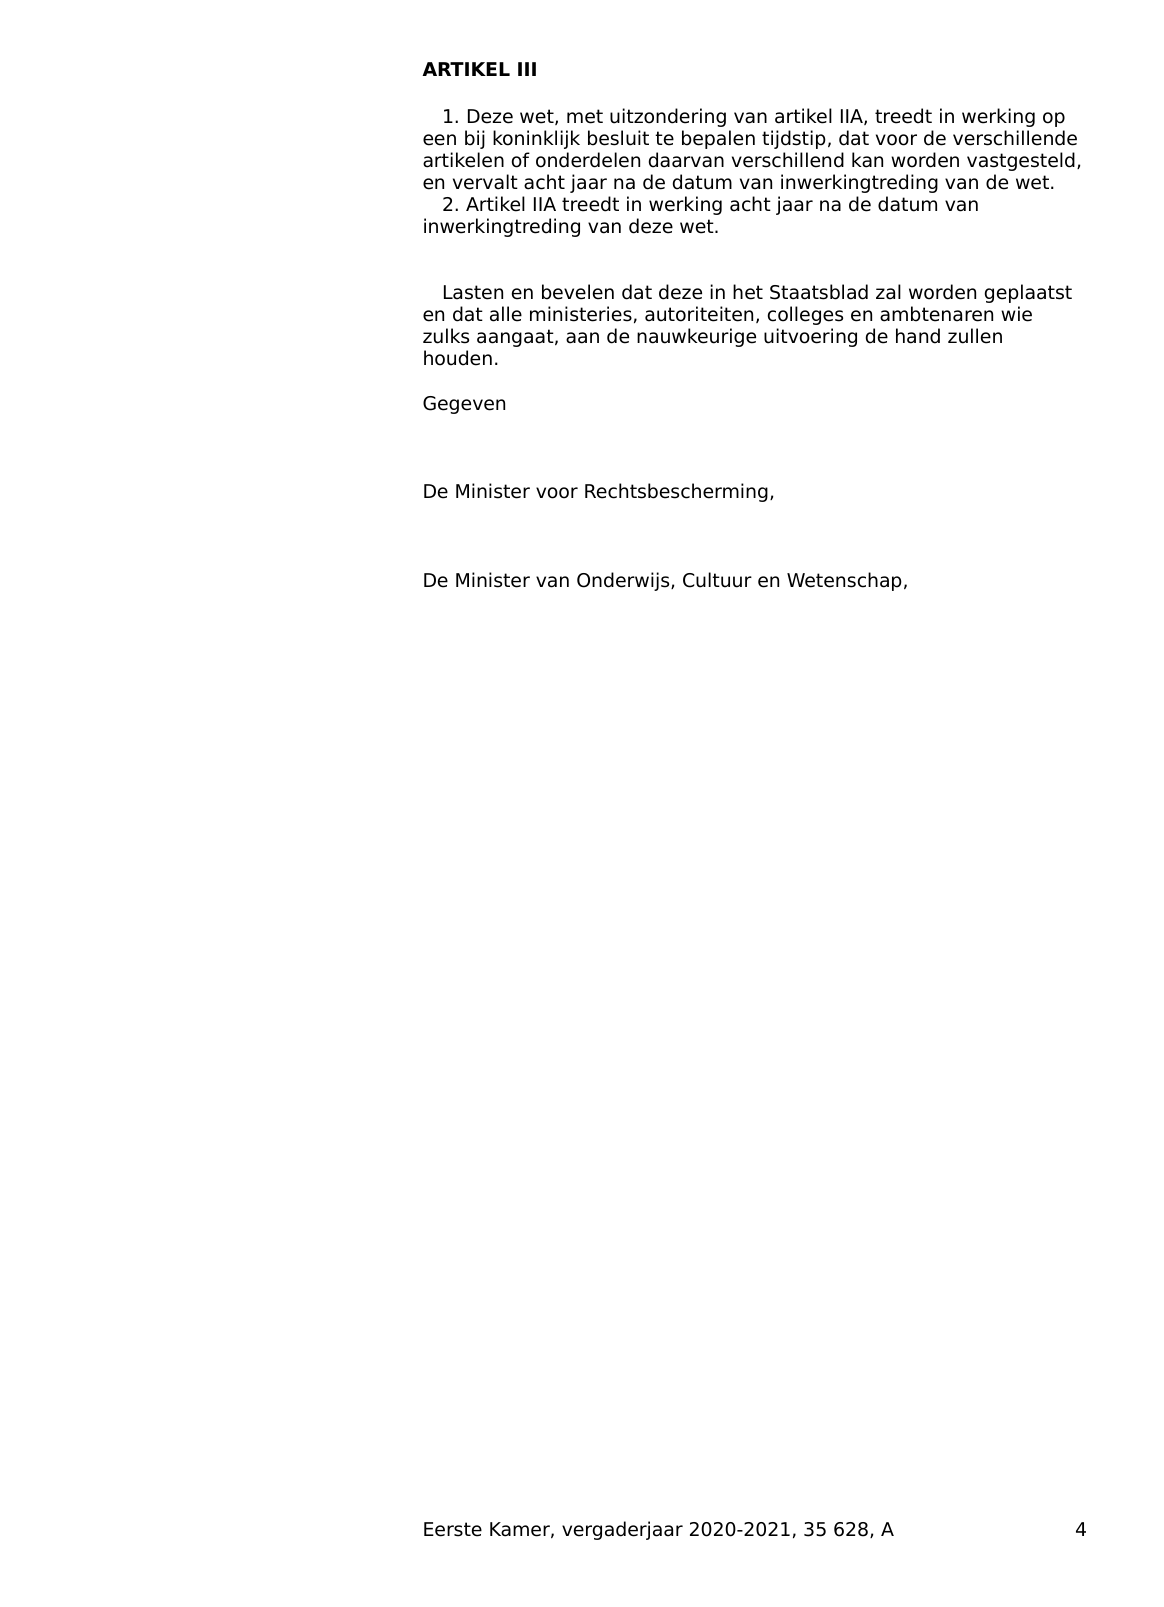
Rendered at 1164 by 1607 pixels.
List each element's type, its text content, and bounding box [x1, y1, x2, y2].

text De Minister van Onderwijs, Cultuur en Wetenschap, [422, 569, 1087, 591]
text 1. Deze wet, met uitzondering van artikel IIA, treedt in werking op een bij koninklijk besluit te bepalen tijdstip, dat voor de verschillende artikelen of onderdelen daarvan verschillend kan worden vastgesteld, en vervalt acht jaar na de datum van inwerkingtreding van de wet. [422, 106, 1087, 194]
text Lasten en bevelen dat deze in het Staatsblad zal worden geplaatst en dat alle ministeries, autoriteiten, colleges en ambtenaren wie zulks aangaat, aan de nauwkeurige uitvoering de hand zullen houden. [422, 282, 1087, 370]
subtitle ARTIKEL III [422, 59, 1087, 81]
text 2. Artikel IIA treedt in werking acht jaar na de datum van inwerkingtreding van deze wet. [422, 194, 1087, 238]
text De Minister voor Rechtsbescherming, [422, 481, 1087, 503]
text Gegeven [422, 392, 1087, 414]
